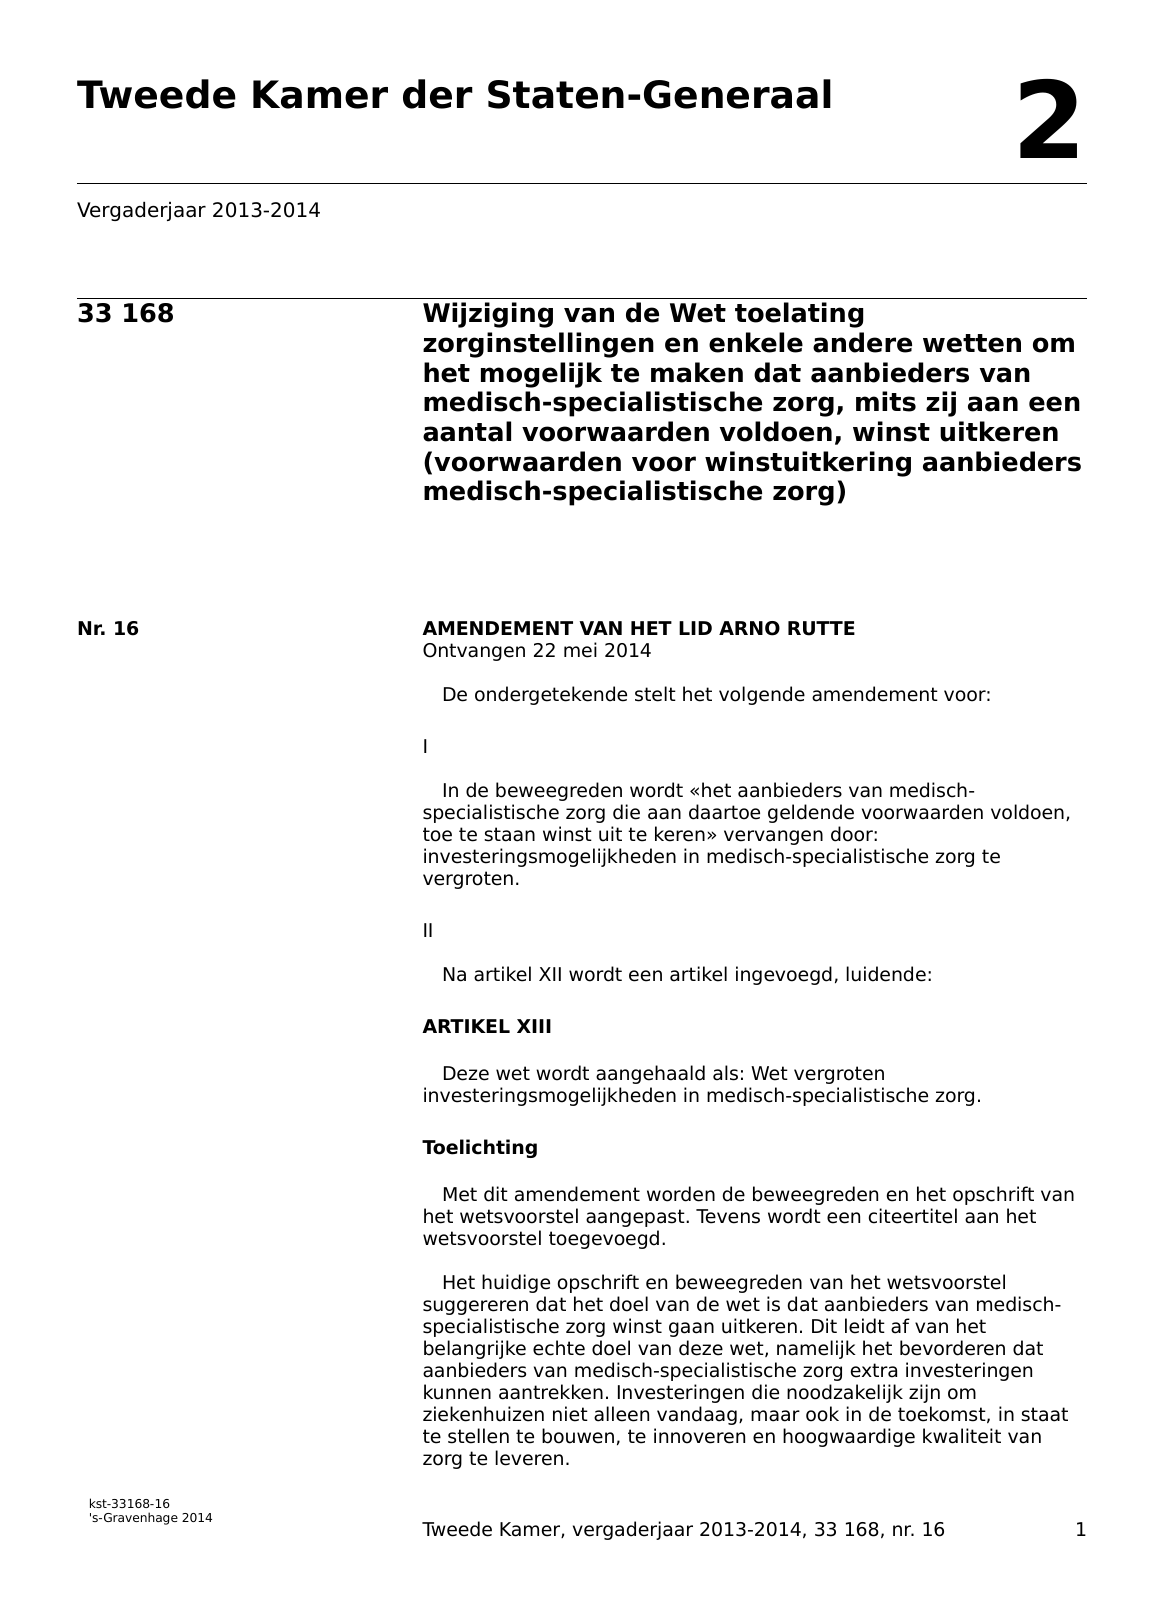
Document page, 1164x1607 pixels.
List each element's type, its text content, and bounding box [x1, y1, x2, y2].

table_cell Vergaderjaar 2013-2014 [77, 184, 1087, 298]
text Ontvangen 22 mei 2014 [422, 640, 1087, 662]
text In de beweegreden wordt «het aanbieders van medisch-specialistische zorg die aan daartoe geldende voorwaarden voldoen, toe te staan winst uit te keren» vervangen door: investeringsmogelijkheden in medisch-specialistische zorg te vergroten. [422, 780, 1087, 890]
text 's-Gravenhage 2014 [88, 1511, 323, 1525]
text Deze wet wordt aangehaald als: Wet vergroten investeringsmogelijkheden in medisch-specialistische zorg. [422, 1063, 1087, 1107]
table_header 2 [886, 59, 1087, 183]
subtitle ARTIKEL XIII [422, 1016, 1087, 1038]
subtitle II [422, 920, 1087, 942]
text Met dit amendement worden de beweegreden en het opschrift van het wetsvoorstel aangepast. Tevens wordt een citeertitel aan het wetsvoorstel toegevoegd. [422, 1184, 1087, 1250]
subtitle I [422, 736, 1087, 758]
text De ondergetekende stelt het volgende amendement voor: [422, 684, 1087, 706]
text Na artikel XII wordt een artikel ingevoegd, luidende: [422, 964, 1087, 986]
subtitle 33 168 Wijziging van de Wet toelating zorginstellingen en enkele andere wetten om het mogelijk te maken dat aanbieders van medisch-specialistische zorg, mits zij aan een aantal voorwaarden voldoen, winst uitkeren (voorwaarden voor winstuitkering aanbieders medisch-specialistische zorg) [77, 299, 1087, 507]
subtitle Toelichting [422, 1137, 1087, 1159]
table_header Tweede Kamer der Staten-Generaal [77, 59, 886, 183]
text kst-33168-16 [88, 1497, 323, 1511]
subtitle Nr. 16 AMENDEMENT VAN HET LID ARNO RUTTE [77, 618, 1087, 640]
text Het huidige opschrift en beweegreden van het wetsvoorstel suggereren dat het doel van de wet is dat aanbieders van medisch-specialistische zorg winst gaan uitkeren. Dit leidt af van het belangrijke echte doel van deze wet, namelijk het bevorderen dat aanbieders van medisch-specialistische zorg extra investeringen kunnen aantrekken. Investeringen die noodzakelijk zijn om ziekenhuizen niet alleen vandaag, maar ook in de toekomst, in staat te stellen te bouwen, te innoveren en hoogwaardige kwaliteit van zorg te leveren. [422, 1272, 1087, 1470]
